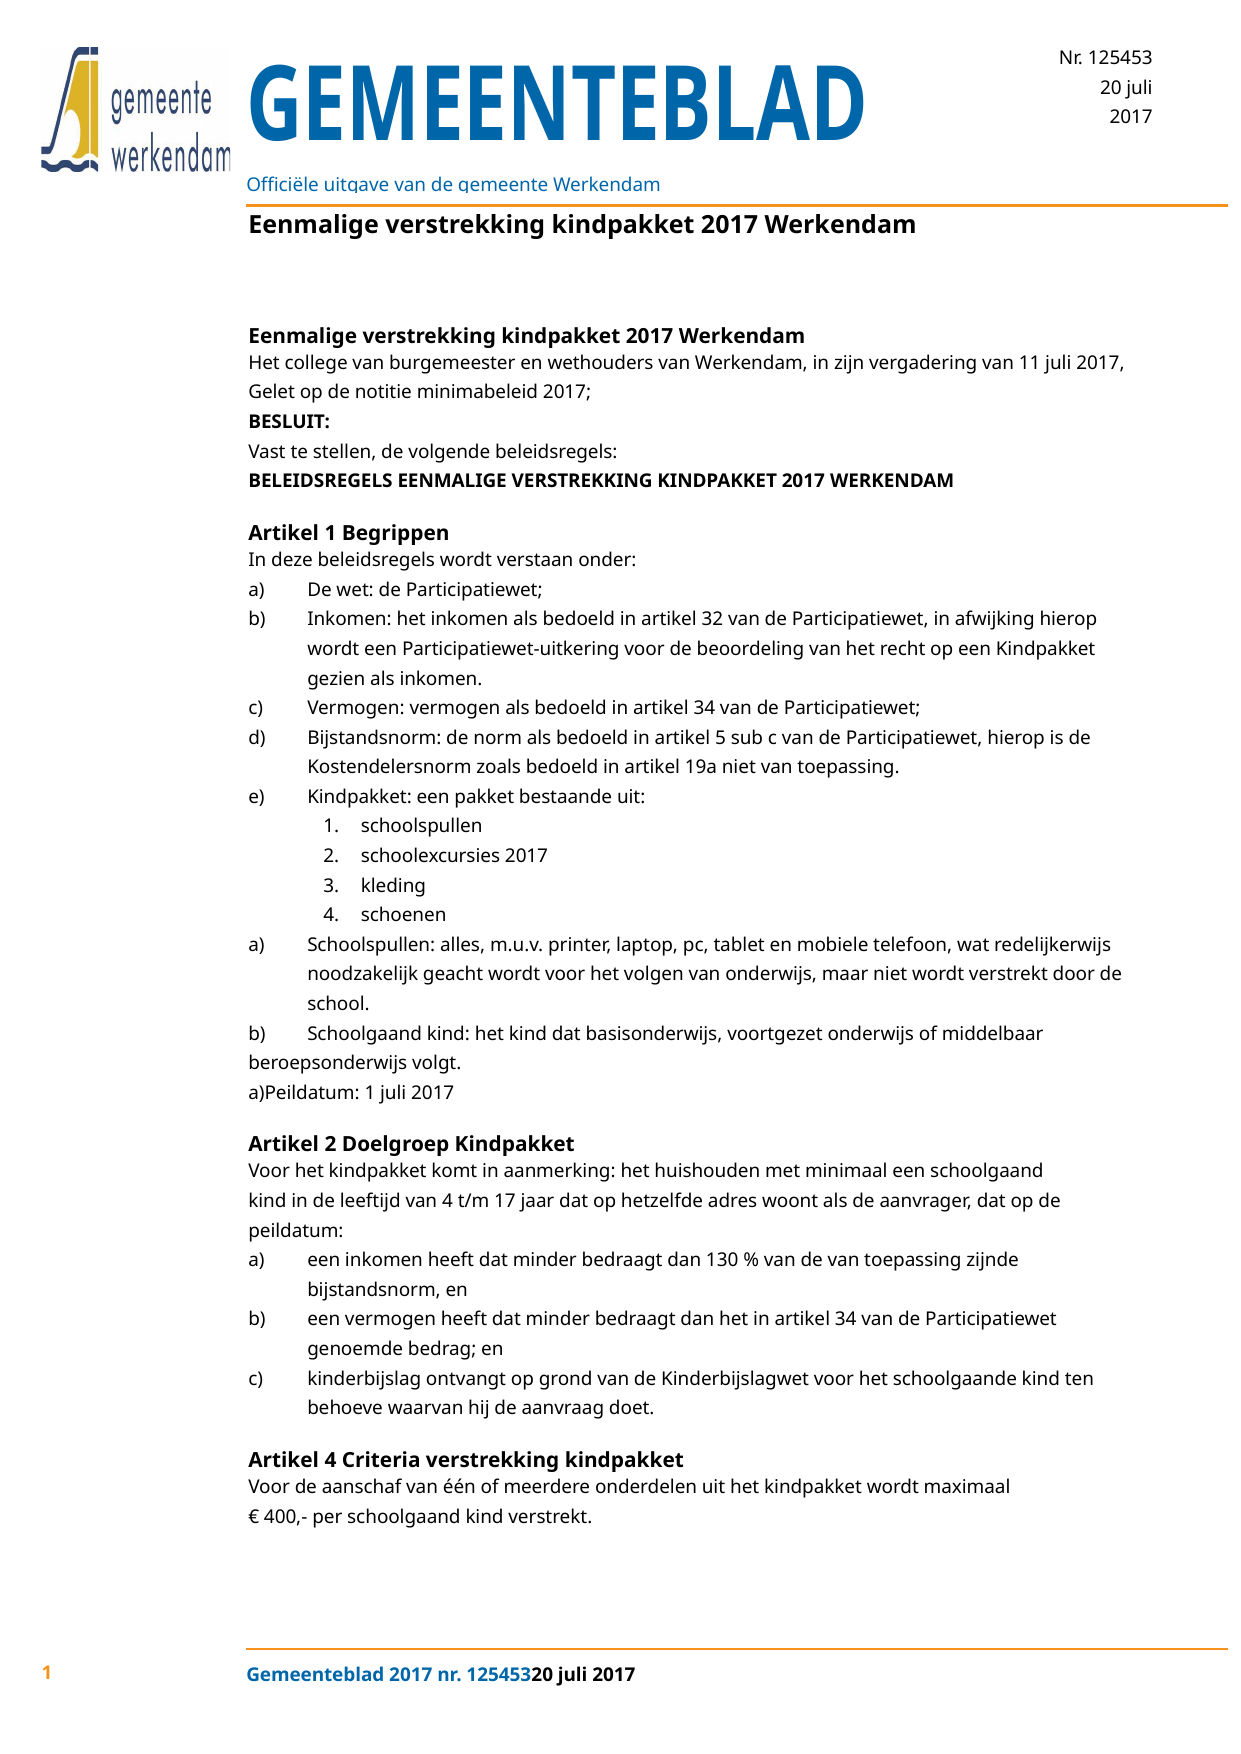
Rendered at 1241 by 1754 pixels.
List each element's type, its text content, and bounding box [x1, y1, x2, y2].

list Schoolspullen: alles, m.u.v. printer, laptop, pc, tablet en mobiele telefoon, wat redelijkerwijs noodzakelijk geacht wordt voor het volgen van onderwijs, maar niet wordt verstrekt door de school. [248, 931, 1152, 1016]
list schoolexcursies 2017 [323, 842, 1152, 868]
list schoenen [323, 901, 1152, 927]
text In deze beleidsregels wordt verstaan onder: [248, 546, 1152, 572]
list kinderbijslag ontvangt op grond van de Kinderbijslagwet voor het schoolgaande kind ten behoeve waarvan hij de aanvraag doet. [248, 1365, 1152, 1420]
list Inkomen: het inkomen als bedoeld in artikel 32 van de Participatiewet, in afwijking hierop wordt een Participatiewet-uitkering voor de beoordeling van het recht op een Kindpakket gezien als inkomen. [248, 606, 1152, 690]
text Vast te stellen, de volgende beleidsregels: [248, 438, 1152, 464]
list schoolspullen [323, 813, 1152, 838]
text BELEIDSREGELS EENMALIGE VERSTREKKING KINDPAKKET 2017 WERKENDAM [248, 467, 1152, 493]
text Artikel 1 Begrippen [248, 518, 1152, 546]
text € 400,- per schoolgaand kind verstrekt. [248, 1503, 1152, 1528]
list Bijstandsnorm: de norm als bedoeld in artikel 5 sub c van de Participatiewet, hierop is de Kostendelersnorm zoals bedoeld in artikel 19a niet van toepassing. [248, 724, 1152, 779]
list Schoolgaand kind: het kind dat basisonderwijs, voortgezet onderwijs of middelbaar [248, 1020, 1152, 1045]
list Vermogen: vermogen als bedoeld in artikel 34 van de Participatiewet; [248, 694, 1152, 720]
text Voor het kindpakket komt in aanmerking: het huishouden met minimaal een schoolgaand [248, 1158, 1152, 1183]
list een inkomen heeft dat minder bedraagt dan 130 % van de van toepassing zijnde bijstandsnorm, en [248, 1246, 1152, 1302]
text peildatum: [248, 1217, 1152, 1243]
text Artikel 4 Criteria verstrekking kindpakket [248, 1445, 1152, 1473]
text Voor de aanschaf van één of meerdere onderdelen uit het kindpakket wordt maximaal [248, 1473, 1152, 1499]
text kind in de leeftijd van 4 t/m 17 jaar dat op hetzelfde adres woont als de aanvrager, dat op de [248, 1187, 1152, 1213]
list een vermogen heeft dat minder bedraagt dan het in artikel 34 van de Participatiewet genoemde bedrag; en [248, 1306, 1152, 1361]
text Het college van burgemeester en wethouders van Werkendam, in zijn vergadering van 11 juli 2017, [248, 349, 1152, 375]
text Eenmalige verstrekking kindpakket 2017 Werkendam [248, 207, 1152, 241]
text Artikel 2 Doelgroep Kindpakket [248, 1129, 1152, 1158]
list Kindpakket: een pakket bestaande uit: [248, 783, 1152, 809]
text beroepsonderwijs volgt. [248, 1049, 1152, 1075]
text BESLUIT: [248, 408, 1152, 434]
list De wet: de Participatiewet; [248, 576, 1152, 602]
text Eenmalige verstrekking kindpakket 2017 Werkendam [248, 321, 1152, 349]
text a)Peildatum: 1 juli 2017 [248, 1079, 1152, 1104]
picture [41, 47, 231, 172]
text Gelet op de notitie minimabeleid 2017; [248, 379, 1152, 404]
list kleding [323, 872, 1152, 897]
